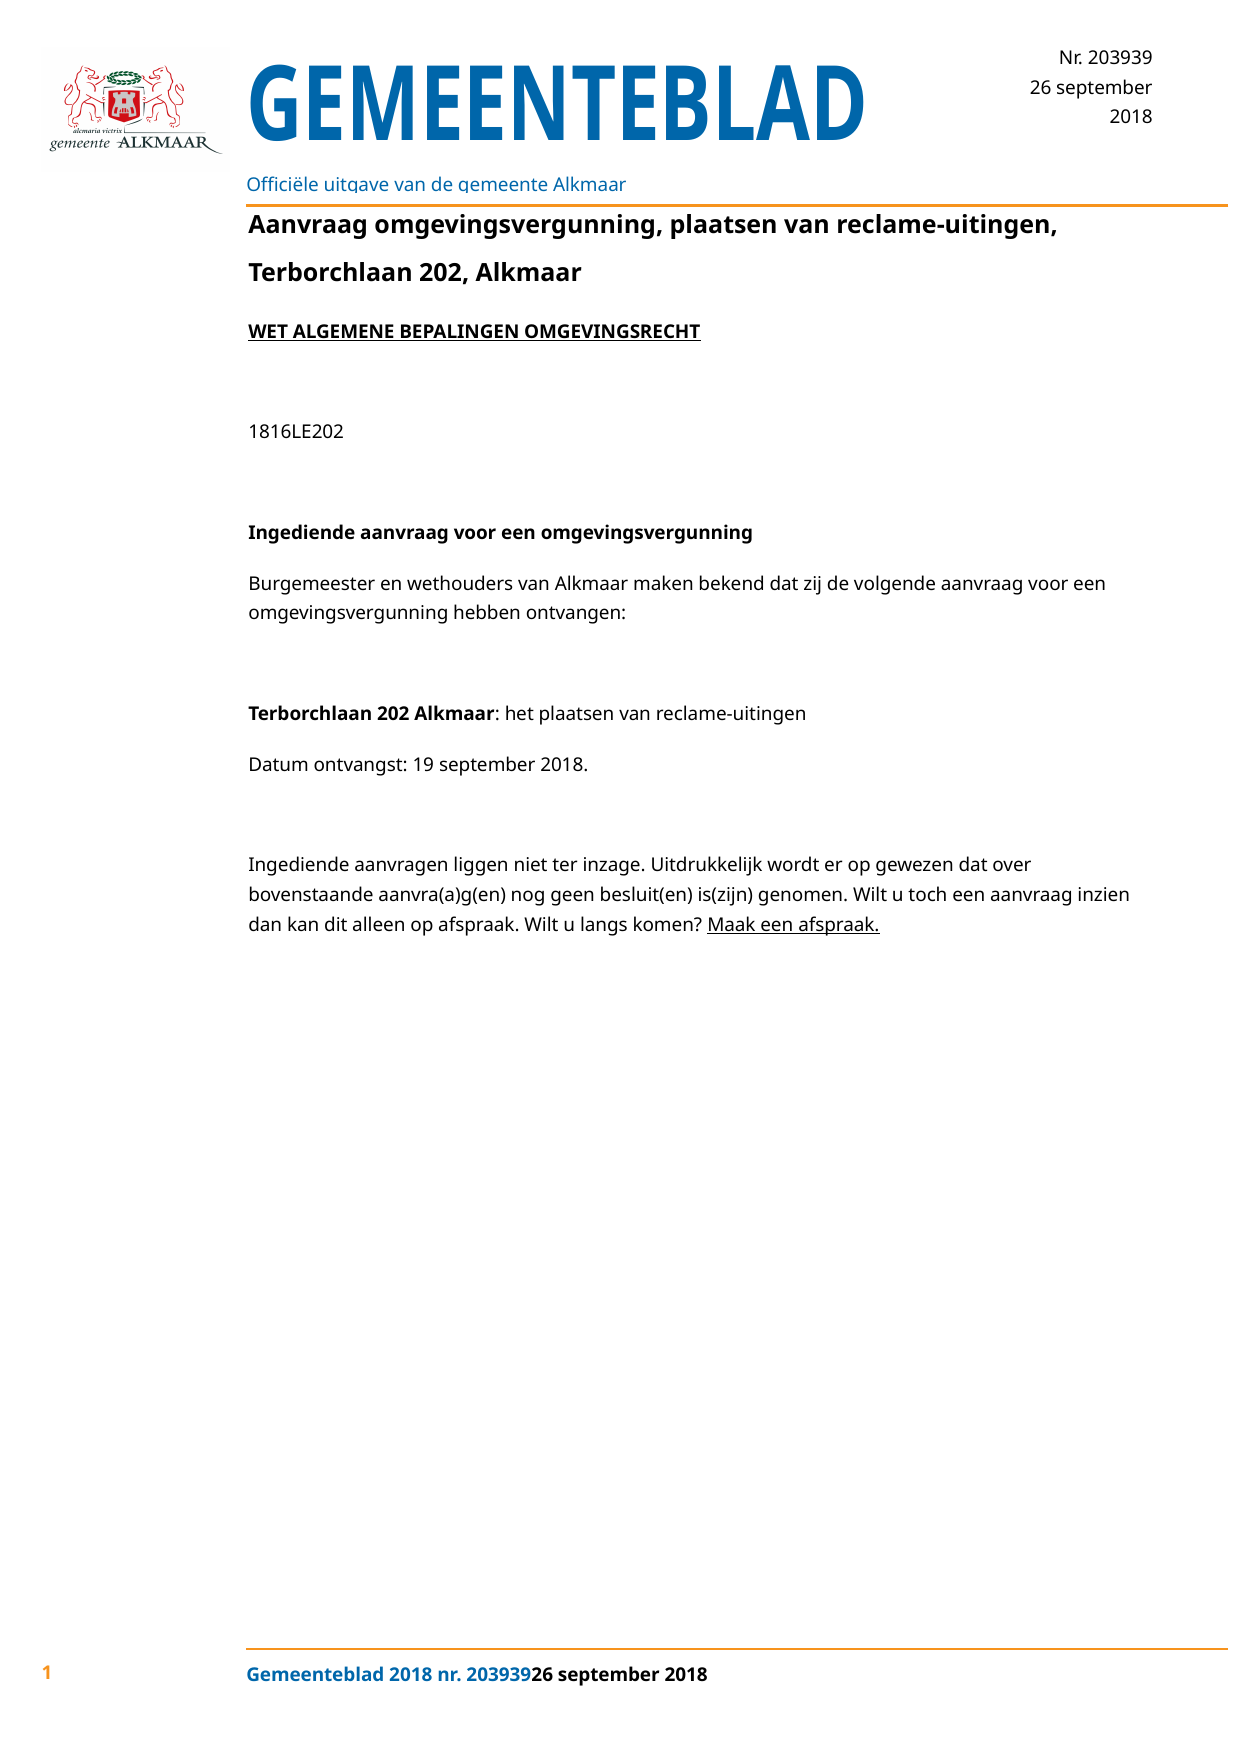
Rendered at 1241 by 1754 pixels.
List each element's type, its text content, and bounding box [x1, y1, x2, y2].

text Aanvraag omgevingsvergunning, plaatsen van reclame-uitingen, Terborchlaan 202, Alkmaar [248, 207, 1152, 288]
text Burgemeester en wethouders van Alkmaar maken bekend dat zij de volgende aanvraag voor een omgevingsvergunning hebben ontvangen: [248, 570, 1152, 625]
picture [41, 47, 231, 172]
text 1816LE202 [248, 419, 1152, 444]
text WET ALGEMENE BEPALINGEN OMGEVINGSRECHT [248, 318, 1152, 344]
text Ingediende aanvragen liggen niet ter inzage. Uitdrukkelijk wordt er op gewezen dat over bovenstaande aanvra(a)g(en) nog geen besluit(en) is(zijn) genomen. Wilt u toch een aanvraag inzien dan kan dit alleen op afspraak. Wilt u langs komen? Maak een afspraak. [248, 852, 1152, 937]
text Datum ontvangst: 19 september 2018. [248, 751, 1152, 777]
text Terborchlaan 202 Alkmaar: het plaatsen van reclame-uitingen [248, 700, 1152, 726]
text Ingediende aanvraag voor een omgevingsvergunning [248, 519, 1152, 545]
